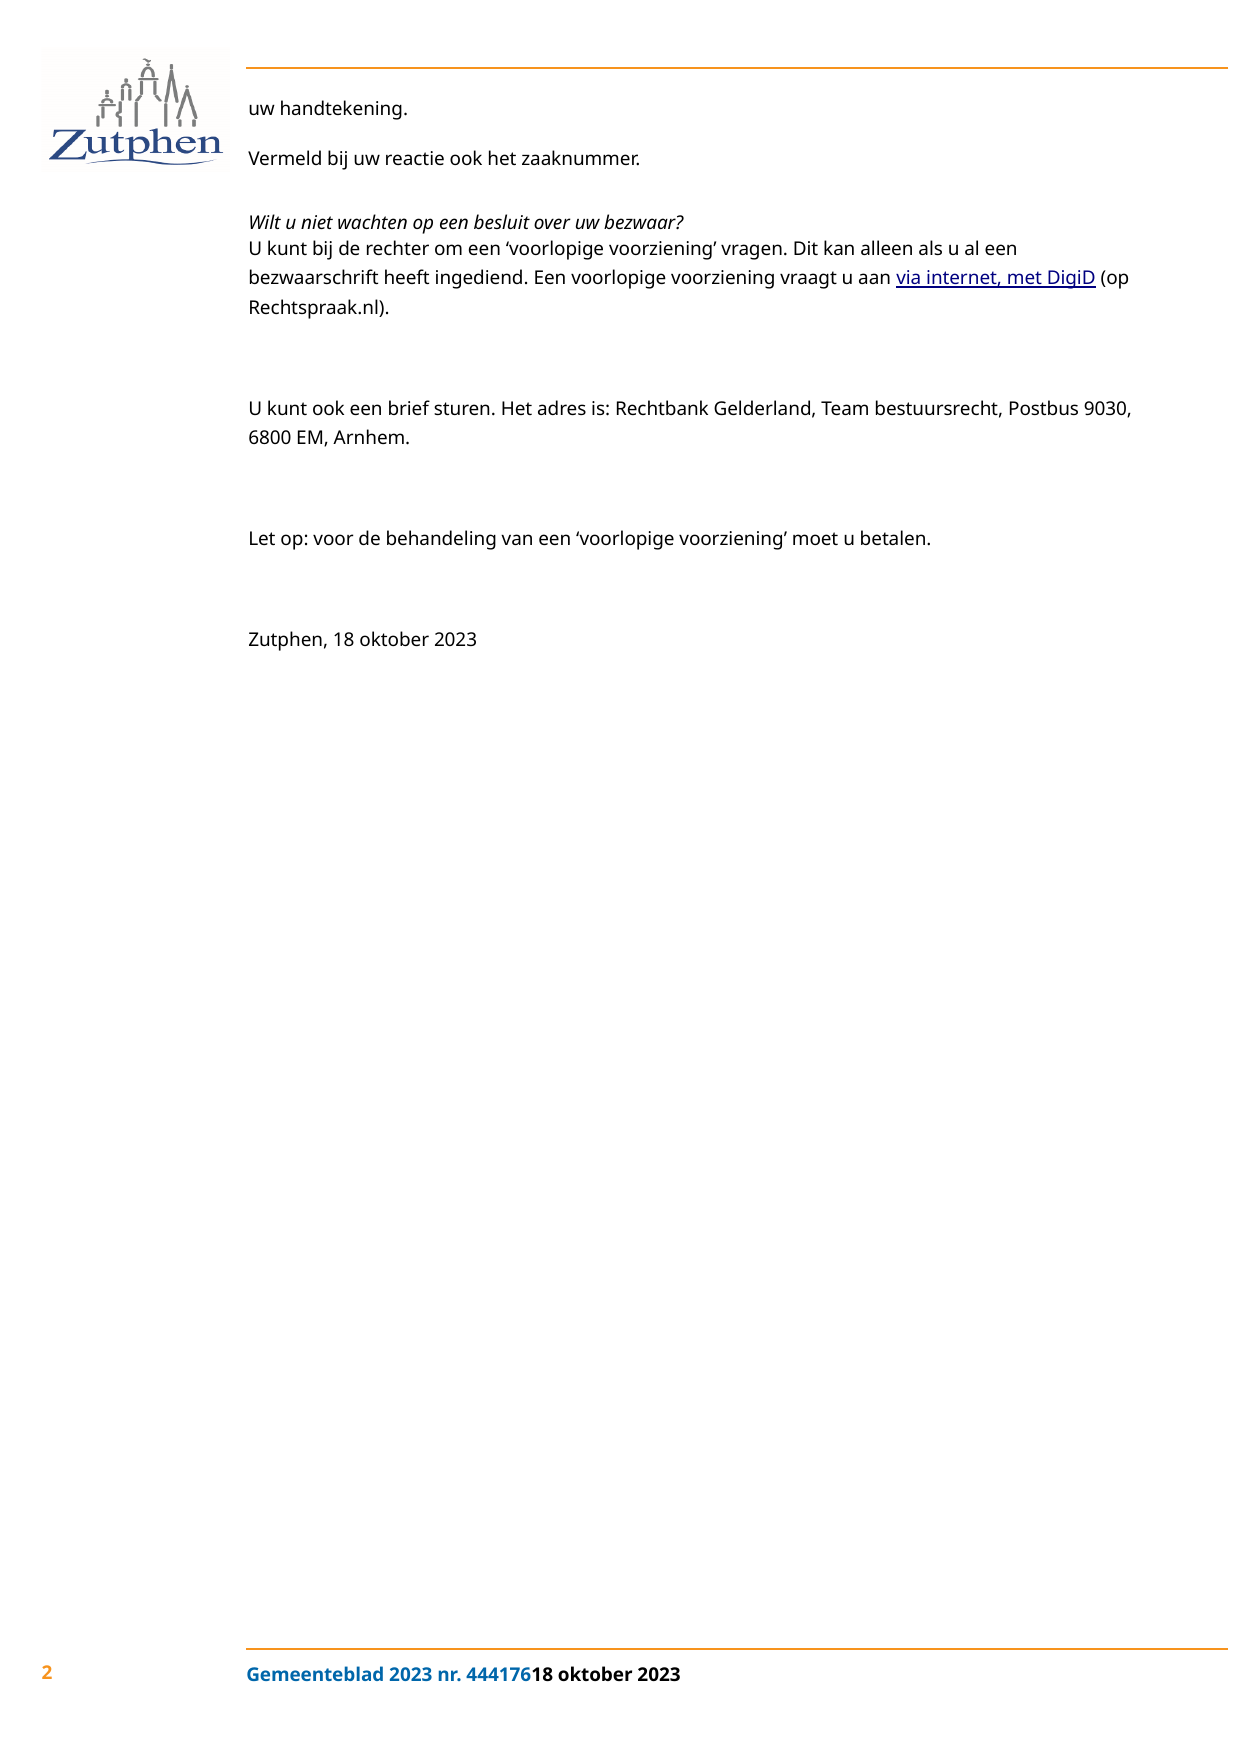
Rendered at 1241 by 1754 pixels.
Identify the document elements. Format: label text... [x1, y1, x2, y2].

text Vermeld bij uw reactie ook het zaaknummer. [248, 145, 1152, 171]
text Zutphen, 18 oktober 2023 [248, 626, 1152, 652]
text Let op: voor de behandeling van een ‘voorlopige voorziening’ moet u betalen. [248, 525, 1152, 551]
text U kunt bij de rechter om een ‘voorlopige voorziening’ vragen. Dit kan alleen als u al een bezwaarschrift heeft ingediend. Een voorlopige voorziening vraagt u aan via internet, met DigiD (op Rechtspraak.nl). [248, 235, 1152, 320]
text U kunt ook een brief sturen. Het adres is: Rechtbank Gelderland, Team bestuursrecht, Postbus 9030, 6800 EM, Arnhem. [248, 395, 1152, 450]
text uw handtekening. [248, 95, 1152, 121]
text Wilt u niet wachten op een besluit over uw bezwaar? [248, 209, 1152, 235]
picture [41, 47, 231, 172]
